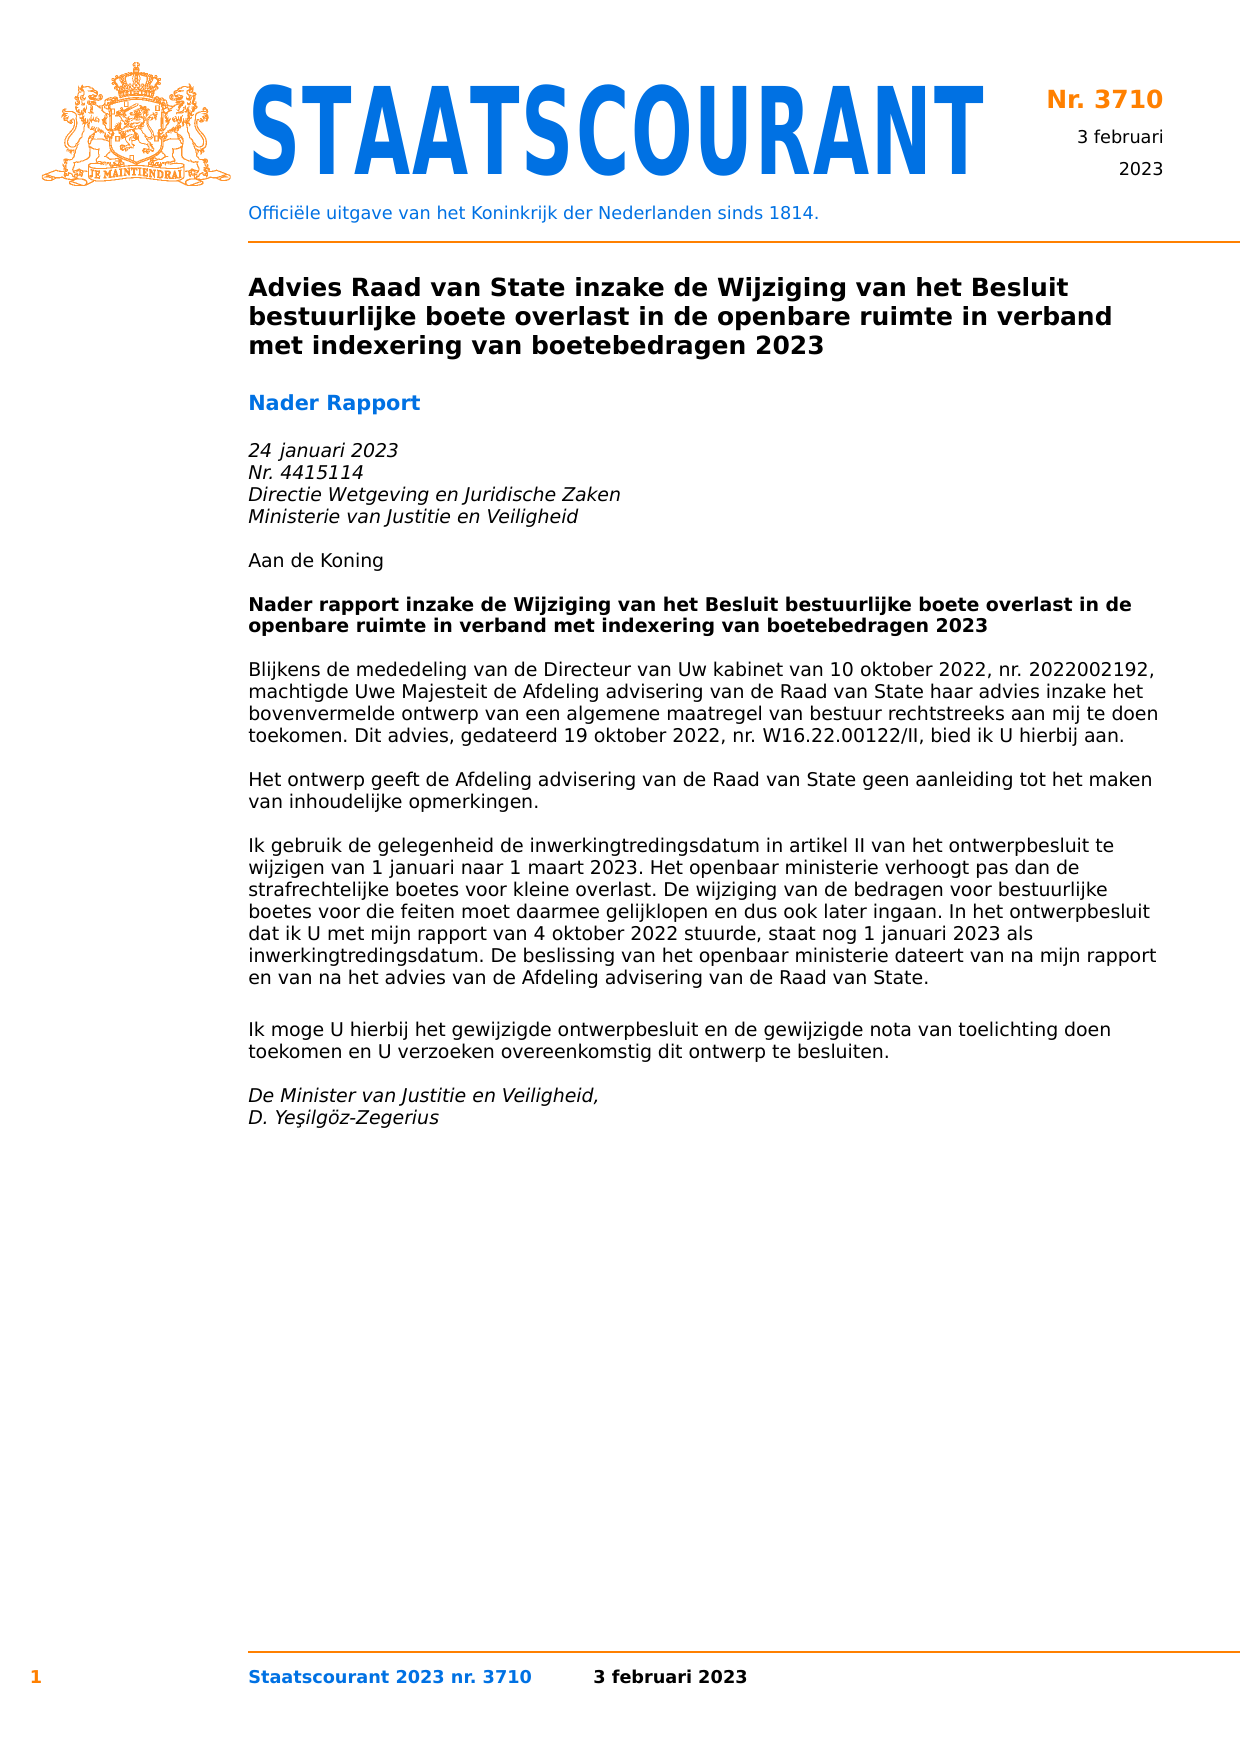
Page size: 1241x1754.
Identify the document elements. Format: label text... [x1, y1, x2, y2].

table_header Nr. 3710 [998, 62, 1240, 121]
text 24 januari 2023 [248, 440, 1163, 462]
text Aan de Koning [248, 549, 1163, 572]
text Ik gebruik de gelegenheid de inwerkingtredingsdatum in artikel II van het ontwerpbesluit te wijzigen van 1 januari naar 1 maart 2023. Het openbaar ministerie verhoogt pas dan de strafrechtelijke boetes voor kleine overlast. De wijziging van de bedragen voor bestuurlijke boetes voor die feiten moet daarmee gelijklopen en dus ook later ingaan. In het ontwerpbesluit dat ik U met mijn rapport van 4 oktober 2022 stuurde, staat nog 1 januari 2023 als inwerkingtredingsdatum. De beslissing van het openbaar ministerie dateert van na mijn rapport en van na het advies van de Afdeling advisering van de Raad van State. [248, 835, 1163, 989]
picture [41, 62, 231, 186]
subtitle Nader Rapport [248, 391, 1163, 415]
text Het ontwerp geeft de Afdeling advisering van de Raad van State geen aanleiding tot het maken van inhoudelijke opmerkingen. [248, 769, 1163, 813]
table_cell 3 februari [998, 121, 1240, 153]
table_cell Officiële uitgave van het Koninkrijk der Nederlanden sinds 1814. [248, 203, 1240, 241]
table_cell 2023 [998, 153, 1240, 203]
subtitle Advies Raad van State inzake de Wijziging van het Besluit bestuurlijke boete overlast in de openbare ruimte in verband met indexering van boetebedragen 2023 [248, 273, 1163, 361]
text De Minister van Justitie en Veiligheid, D. Yeşilgöz-Zegerius [248, 1084, 1163, 1128]
text Ik moge U hierbij het gewijzigde ontwerpbesluit en de gewijzigde nota van toelichting doen toekomen en U verzoeken overeenkomstig dit ontwerp te besluiten. [248, 1019, 1163, 1063]
text Directie Wetgeving en Juridische Zaken [248, 484, 1163, 506]
text Blijkens de mededeling van de Directeur van Uw kabinet van 10 oktober 2022, nr. 2022002192, machtigde Uwe Majesteit de Afdeling advisering van de Raad van State haar advies inzake het bovenvermelde ontwerp van een algemene maatregel van bestuur rechtstreeks aan mij te doen toekomen. Dit advies, gedateerd 19 oktober 2022, nr. W16.22.00122/II, bied ik U hierbij aan. [248, 659, 1163, 747]
text Nader rapport inzake de Wijziging van het Besluit bestuurlijke boete overlast in de openbare ruimte in verband met indexering van boetebedragen 2023 [248, 593, 1163, 637]
text Nr. 4415114 [248, 462, 1163, 484]
text Ministerie van Justitie en Veiligheid [248, 506, 1163, 528]
table_header STAATSCOURANT [248, 62, 998, 203]
table_header [25, 62, 248, 241]
